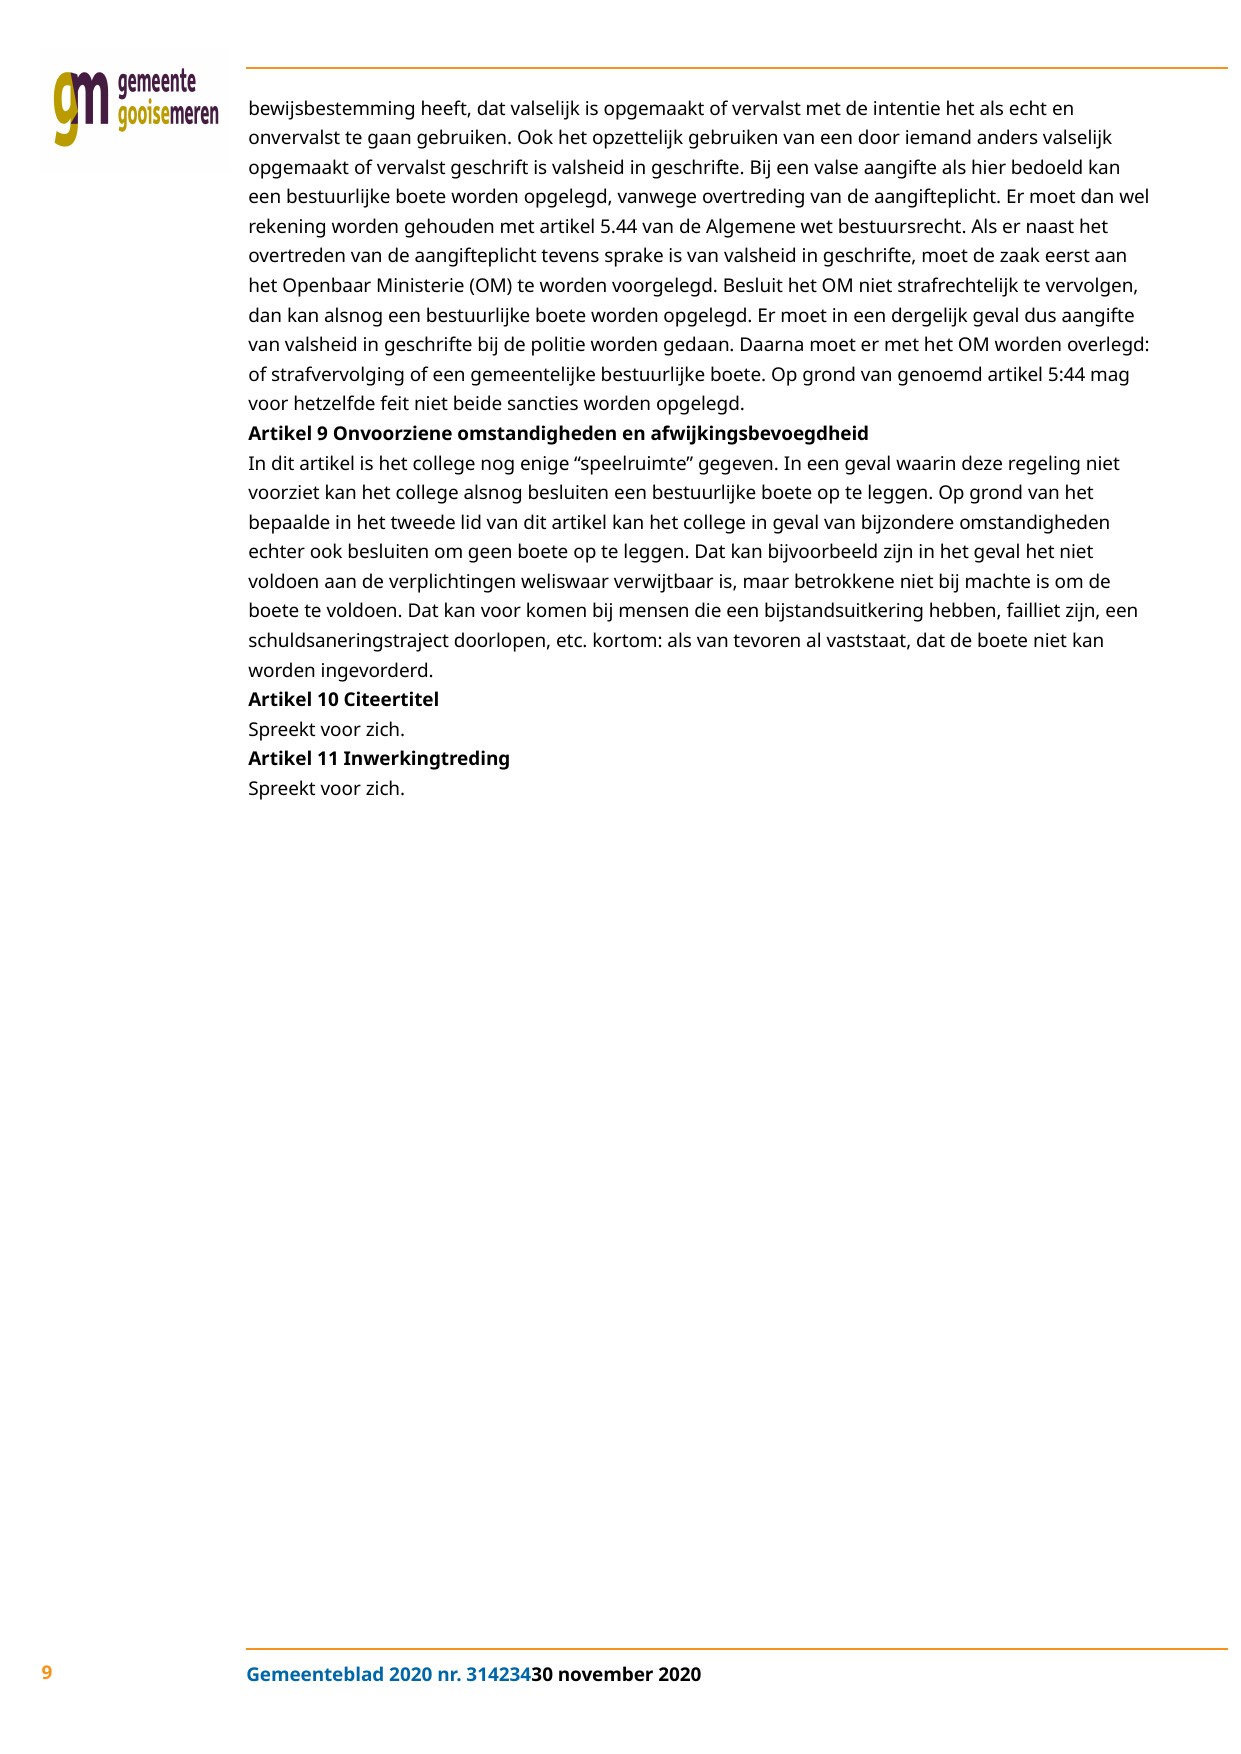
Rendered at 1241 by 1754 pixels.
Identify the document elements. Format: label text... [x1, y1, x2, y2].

text In dit artikel is het college nog enige “speelruimte” gegeven. In een geval waarin deze regeling niet voorziet kan het college alsnog besluiten een bestuurlijke boete op te leggen. Op grond van het bepaalde in het tweede lid van dit artikel kan het college in geval van bijzondere omstandigheden echter ook besluiten om geen boete op te leggen. Dat kan bijvoorbeeld zijn in het geval het niet voldoen aan de verplichtingen weliswaar verwijtbaar is, maar betrokkene niet bij machte is om de boete te voldoen. Dat kan voor komen bij mensen die een bijstandsuitkering hebben, failliet zijn, een schuldsaneringstraject doorlopen, etc. kortom: als van tevoren al vaststaat, dat de boete niet kan worden ingevorderd. [248, 450, 1152, 683]
text Artikel 10 Citeertitel [248, 686, 1152, 712]
text bewijsbestemming heeft, dat valselijk is opgemaakt of vervalst met de intentie het als echt en onvervalst te gaan gebruiken. Ook het opzettelijk gebruiken van een door iemand anders valselijk opgemaakt of vervalst geschrift is valsheid in geschrifte. Bij een valse aangifte als hier bedoeld kan een bestuurlijke boete worden opgelegd, vanwege overtreding van de aangifteplicht. Er moet dan wel rekening worden gehouden met artikel 5.44 van de Algemene wet bestuursrecht. Als er naast het overtreden van de aangifteplicht tevens sprake is van valsheid in geschrifte, moet de zaak eerst aan het Openbaar Ministerie (OM) te worden voorgelegd. Besluit het OM niet strafrechtelijk te vervolgen, dan kan alsnog een bestuurlijke boete worden opgelegd. Er moet in een dergelijk geval dus aangifte van valsheid in geschrifte bij de politie worden gedaan. Daarna moet er met het OM worden overlegd: of strafvervolging of een gemeentelijke bestuurlijke boete. Op grond van genoemd artikel 5:44 mag voor hetzelfde feit niet beide sancties worden opgelegd. [248, 95, 1152, 416]
text Spreekt voor zich. [248, 775, 1152, 801]
picture [41, 47, 231, 172]
text Spreekt voor zich. [248, 716, 1152, 742]
text Artikel 9 Onvoorziene omstandigheden en afwijkingsbevoegdheid [248, 420, 1152, 446]
text Artikel 11 Inwerkingtreding [248, 746, 1152, 771]
